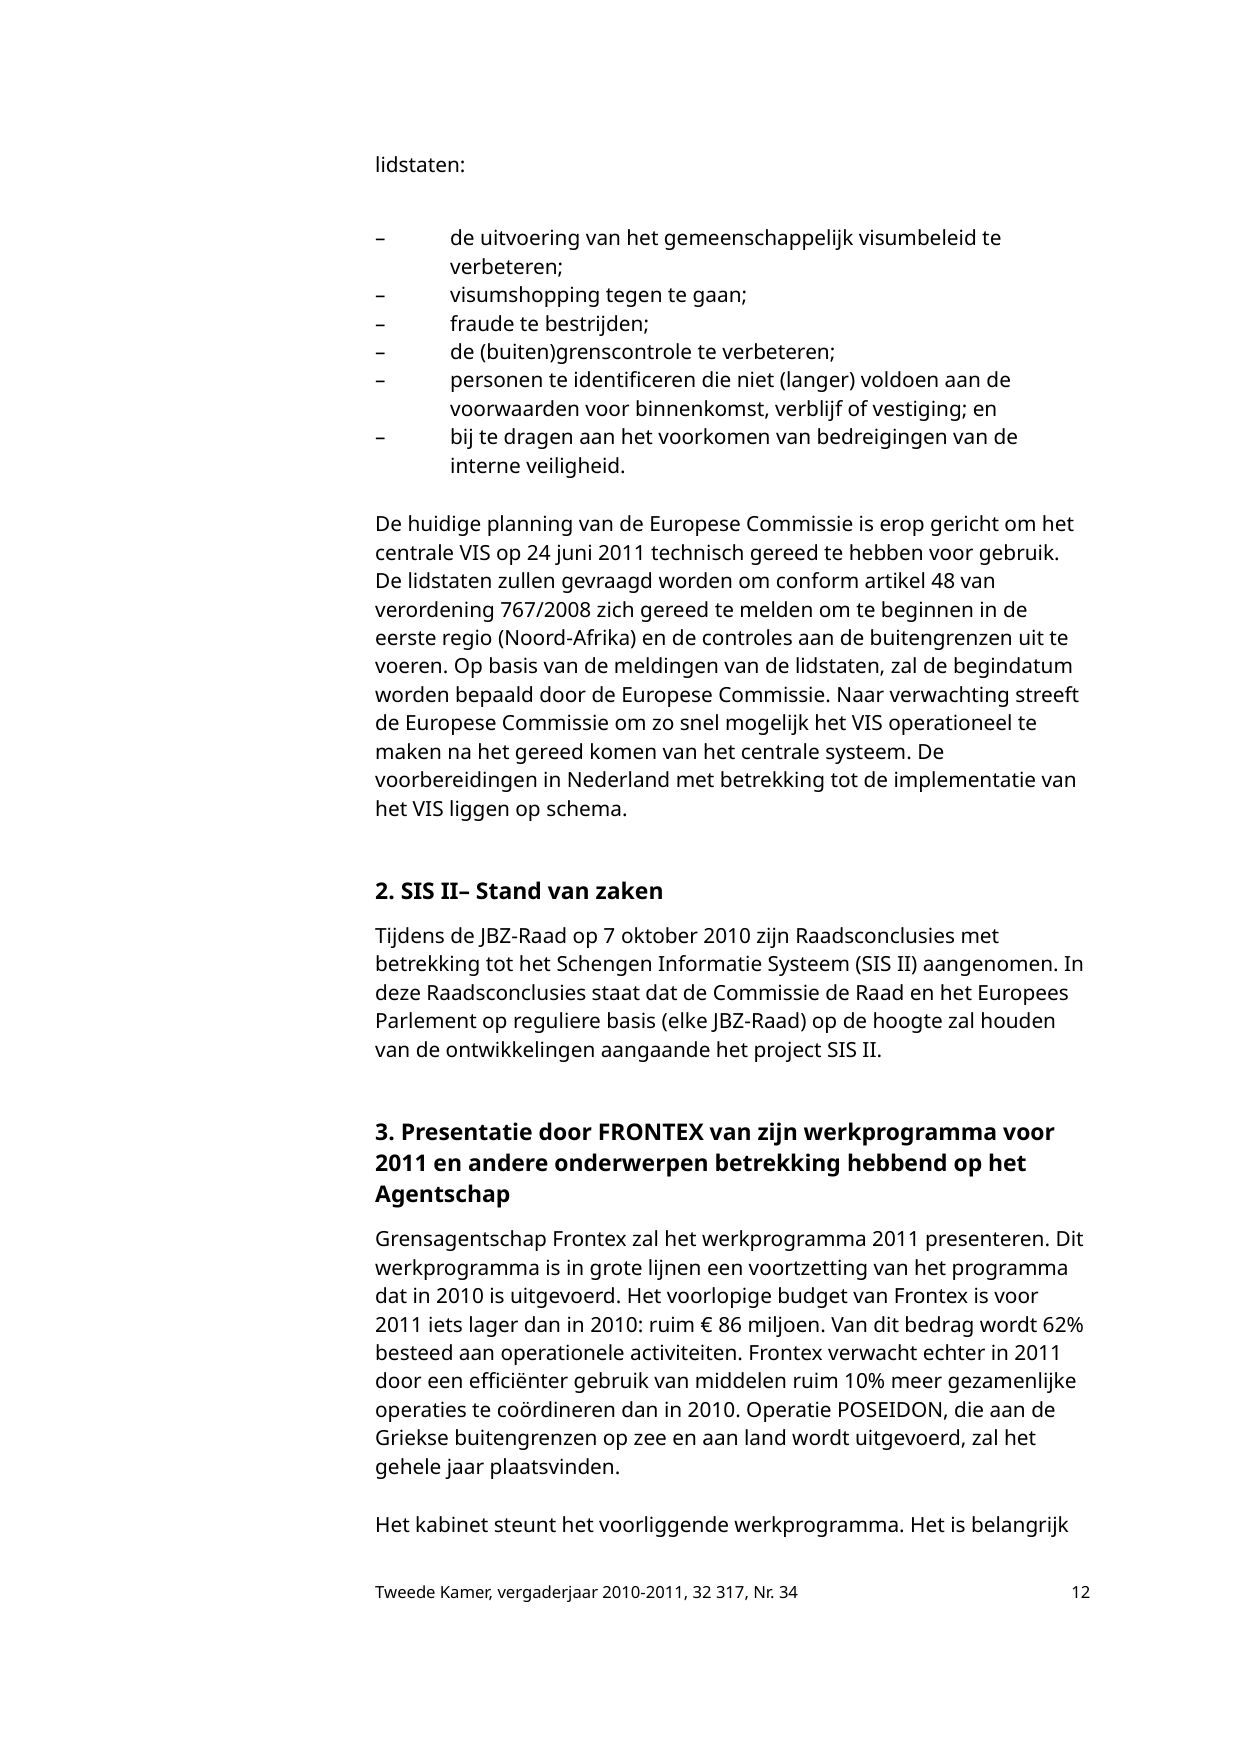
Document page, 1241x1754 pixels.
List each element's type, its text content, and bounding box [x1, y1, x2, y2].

text lidstaten: [375, 150, 1090, 178]
list bij te dragen aan het voorkomen van bedreigingen van de interne veiligheid. [375, 422, 1090, 479]
list fraude te bestrijden; [375, 309, 1090, 337]
list de uitvoering van het gemeenschappelijk visumbeleid te verbeteren; [375, 223, 1090, 280]
text Grensagentschap Frontex zal het werkprogramma 2011 presenteren. Dit werkprogramma is in grote lijnen een voortzetting van het programma dat in 2010 is uitgevoerd. Het voorlopige budget van Frontex is voor 2011 iets lager dan in 2010: ruim € 86 miljoen. Van dit bedrag wordt 62% besteed aan operationele activiteiten. Frontex verwacht echter in 2011 door een efficiënter gebruik van middelen ruim 10% meer gezamenlijke operaties te coördineren dan in 2010. Operatie POSEIDON, die aan de Griekse buitengrenzen op zee en aan land wordt uitgevoerd, zal het gehele jaar plaatsvinden. [375, 1224, 1090, 1480]
text Het kabinet steunt het voorliggende werkprogramma. Het is belangrijk [375, 1510, 1090, 1539]
list visumshopping tegen te gaan; [375, 280, 1090, 309]
subtitle 3. Presentatie door FRONTEX van zijn werkprogramma voor 2011 en andere onderwerpen betrekking hebbend op het Agentschap [375, 1116, 1090, 1209]
subtitle 2. SIS II– Stand van zaken [375, 875, 1090, 906]
list personen te identificeren die niet (langer) voldoen aan de voorwaarden voor binnenkomst, verblijf of vestiging; en [375, 366, 1090, 422]
text De huidige planning van de Europese Commissie is erop gericht om het centrale VIS op 24 juni 2011 technisch gereed te hebben voor gebruik. De lidstaten zullen gevraagd worden om conform artikel 48 van verordening 767/2008 zich gereed te melden om te beginnen in de eerste regio (Noord-Afrika) en de controles aan de buitengrenzen uit te voeren. Op basis van de meldingen van de lidstaten, zal de begindatum worden bepaald door de Europese Commissie. Naar verwachting streeft de Europese Commissie om zo snel mogelijk het VIS operationeel te maken na het gereed komen van het centrale systeem. De voorbereidingen in Nederland met betrekking tot de implementatie van het VIS liggen op schema. [375, 509, 1090, 822]
text Tijdens de JBZ-Raad op 7 oktober 2010 zijn Raadsconclusies met betrekking tot het Schengen Informatie Systeem (SIS II) aangenomen. In deze Raadsconclusies staat dat de Commissie de Raad en het Europees Parlement op reguliere basis (elke JBZ-Raad) op de hoogte zal houden van de ontwikkelingen aangaande het project SIS II. [375, 921, 1090, 1063]
list de (buiten)grenscontrole te verbeteren; [375, 337, 1090, 366]
